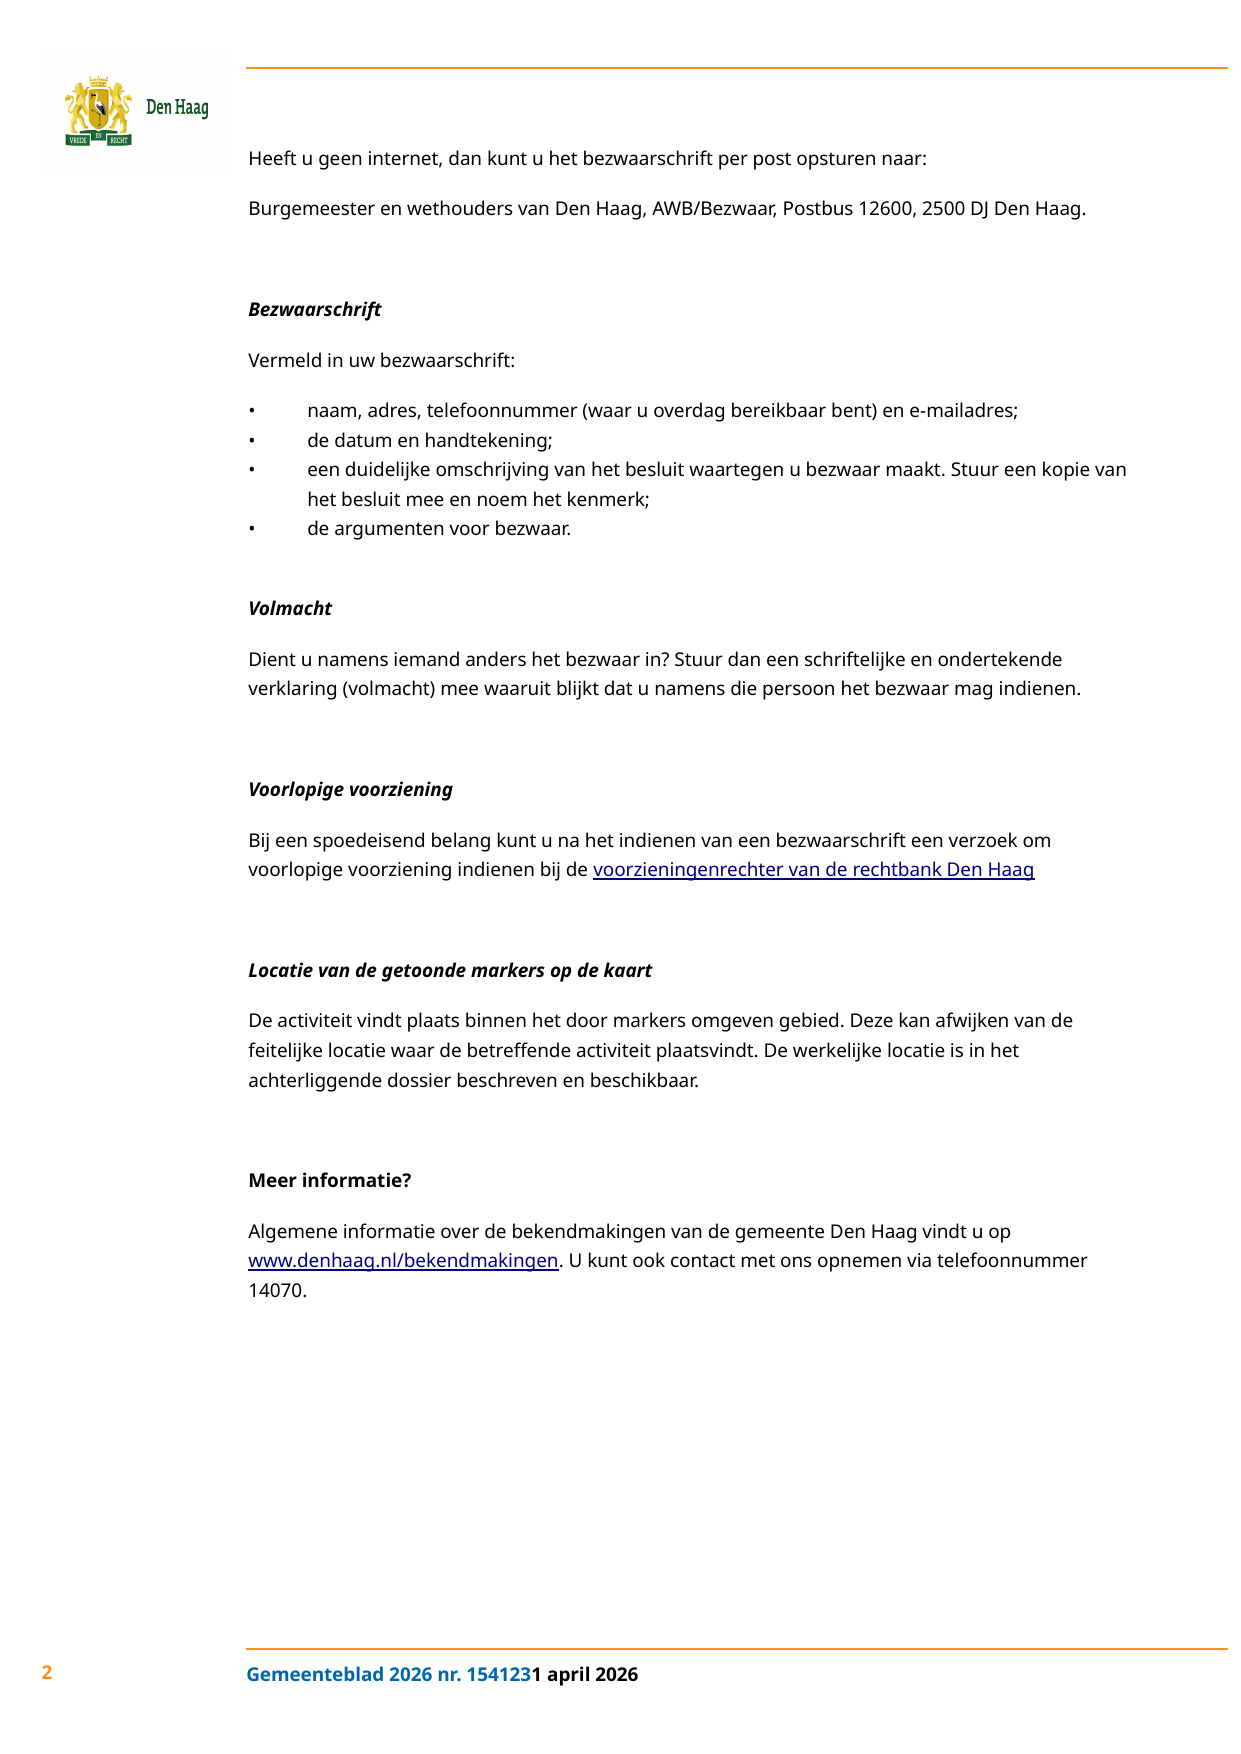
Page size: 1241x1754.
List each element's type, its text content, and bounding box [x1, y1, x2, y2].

picture [41, 47, 231, 172]
text Locatie van de getoonde markers op de kaart [248, 957, 1152, 983]
text Voorlopige voorziening [248, 776, 1152, 802]
text Bij een spoedeisend belang kunt u na het indienen van een bezwaarschrift een verzoek om voorlopige voorziening indienen bij de voorzieningenrechter van de rechtbank Den Haag [248, 827, 1152, 882]
text Vermeld in uw bezwaarschrift: [248, 347, 1152, 373]
text Volmacht [248, 596, 1152, 621]
text Burgemeester en wethouders van Den Haag, AWB/Bezwaar, Postbus 12600, 2500 DJ Den Haag. [248, 196, 1152, 221]
list naam, adres, telefoonnummer (waar u overdag bereikbaar bent) en e-mailadres; [248, 397, 1152, 423]
text Bezwaarschrift [248, 296, 1152, 322]
text Dient u namens iemand anders het bezwaar in? Stuur dan een schriftelijke en ondertekende verklaring (volmacht) mee waaruit blijkt dat u namens die persoon het bezwaar mag indienen. [248, 646, 1152, 701]
text Meer informatie? [248, 1168, 1152, 1193]
list een duidelijke omschrijving van het besluit waartegen u bezwaar maakt. Stuur een kopie van het besluit mee en noem het kenmerk; [248, 456, 1152, 512]
text Algemene informatie over de bekendmakingen van de gemeente Den Haag vindt u op www.denhaag.nl/bekendmakingen. U kunt ook contact met ons opnemen via telefoonnummer 14070. [248, 1218, 1152, 1303]
list de argumenten voor bezwaar. [248, 516, 1152, 541]
list de datum en handtekening; [248, 427, 1152, 453]
text Heeft u geen internet, dan kunt u het bezwaarschrift per post opsturen naar: [248, 145, 1152, 171]
text De activiteit vindt plaats binnen het door markers omgeven gebied. Deze kan afwijken van de feitelijke locatie waar de betreffende activiteit plaatsvindt. De werkelijke locatie is in het achterliggende dossier beschreven en beschikbaar. [248, 1008, 1152, 1093]
